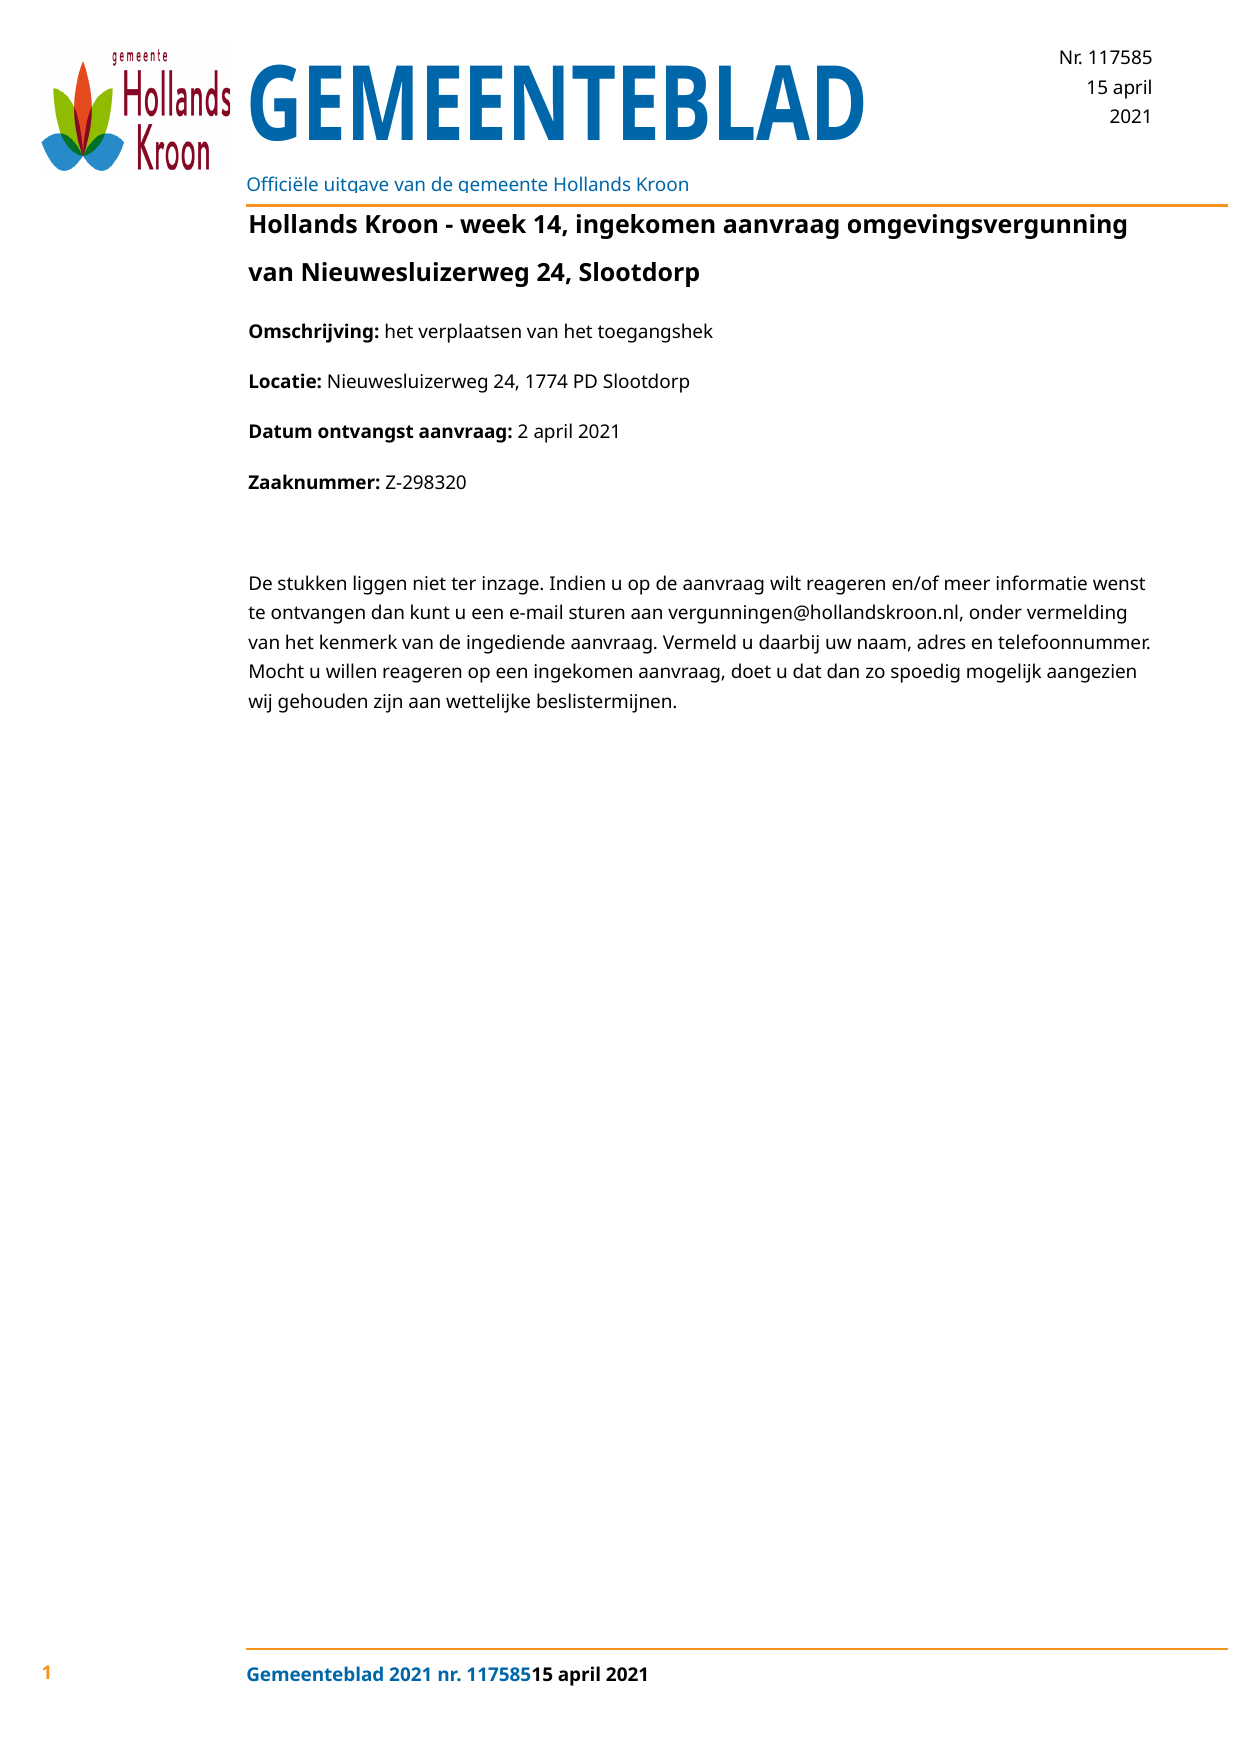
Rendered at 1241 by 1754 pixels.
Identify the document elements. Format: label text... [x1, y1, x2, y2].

text De stukken liggen niet ter inzage. Indien u op de aanvraag wilt reageren en/of meer informatie wenst te ontvangen dan kunt u een e-mail sturen aan vergunningen@hollandskroon.nl, onder vermelding van het kenmerk van de ingediende aanvraag. Vermeld u daarbij uw naam, adres en telefoonnummer. Mocht u willen reageren op een ingekomen aanvraag, doet u dat dan zo spoedig mogelijk aangezien wij gehouden zijn aan wettelijke beslistermijnen. [248, 570, 1152, 714]
picture [41, 47, 231, 172]
text Omschrijving: het verplaatsen van het toegangshek [248, 318, 1152, 344]
text Datum ontvangst aanvraag: 2 april 2021 [248, 419, 1152, 444]
text Zaaknummer: Z-298320 [248, 469, 1152, 495]
text Locatie: Nieuwesluizerweg 24, 1774 PD Slootdorp [248, 368, 1152, 394]
text Hollands Kroon - week 14, ingekomen aanvraag omgevingsvergunning van Nieuwesluizerweg 24, Slootdorp [248, 207, 1152, 288]
